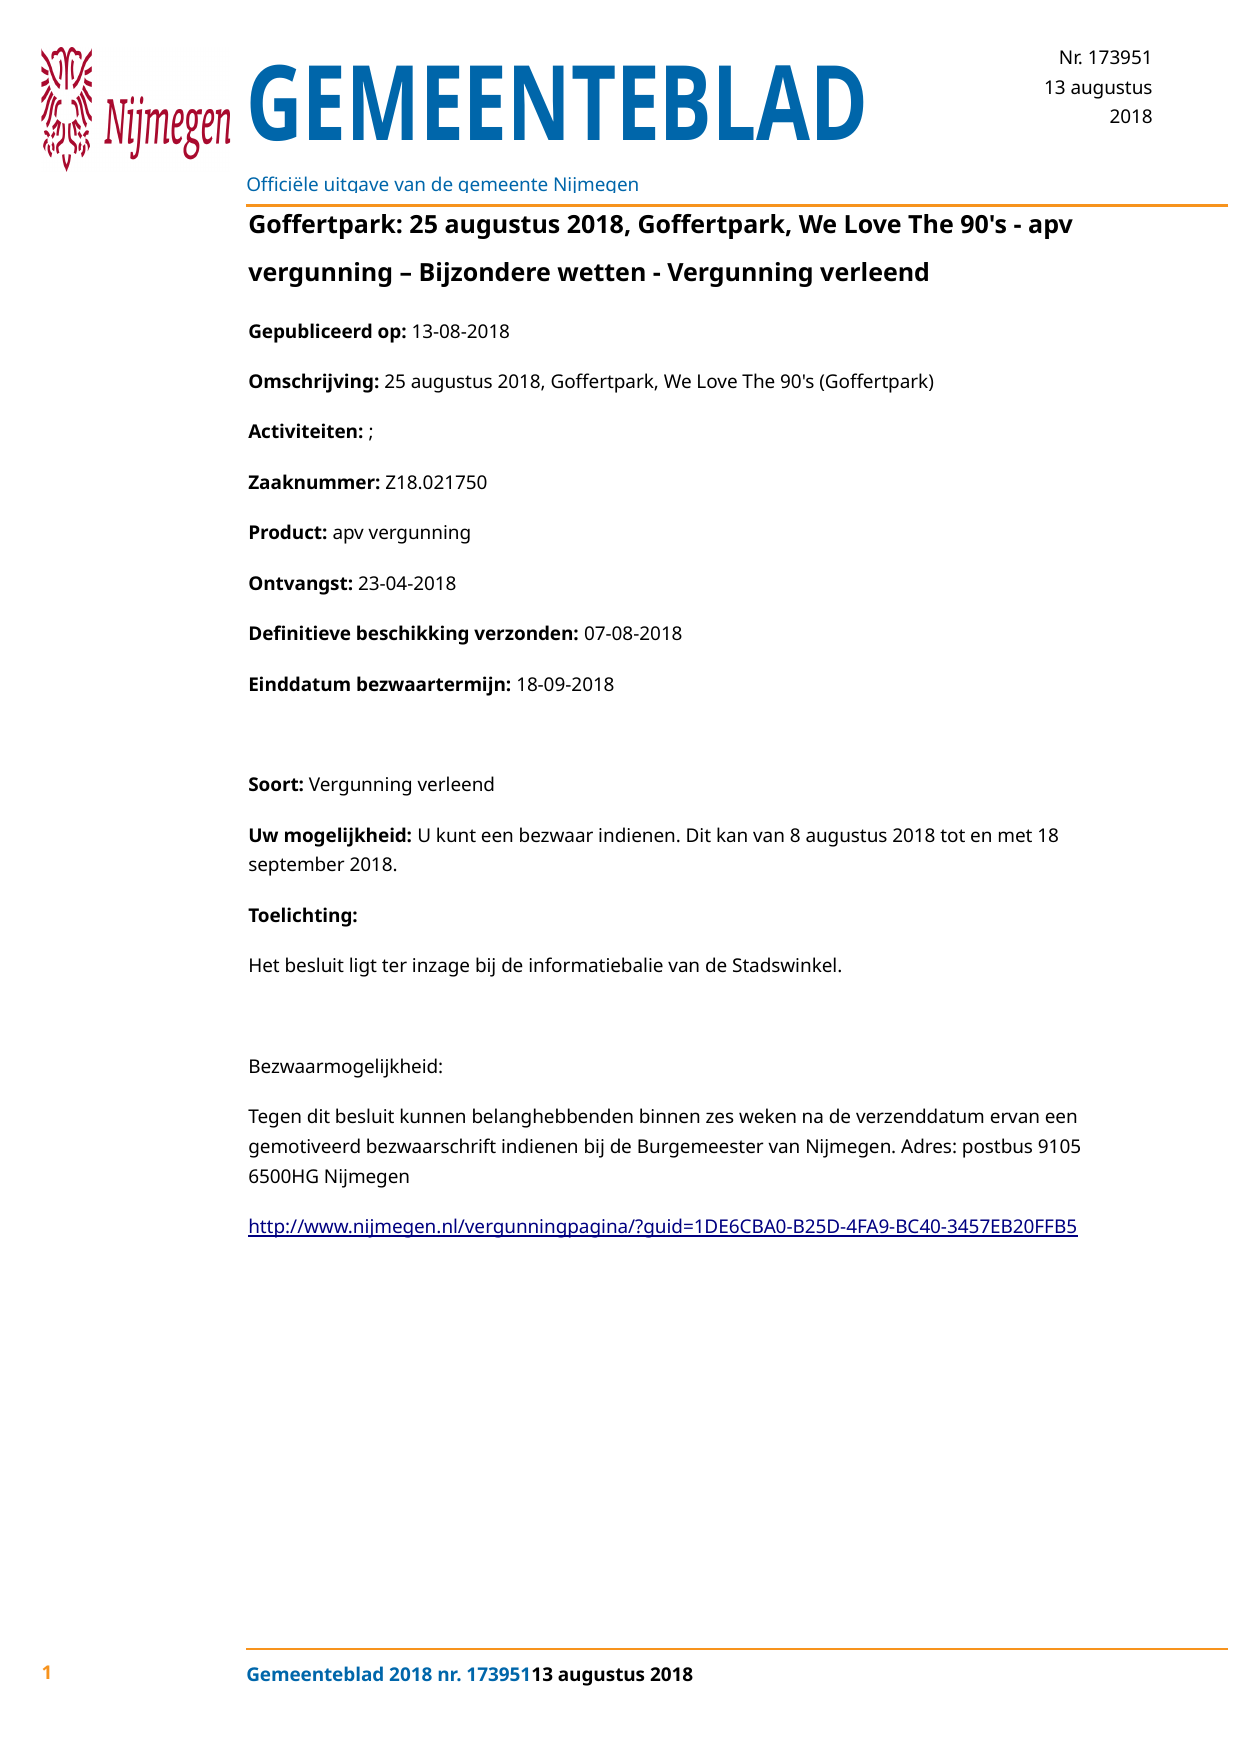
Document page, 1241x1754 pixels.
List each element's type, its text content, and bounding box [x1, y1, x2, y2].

text Goffertpark: 25 augustus 2018, Goffertpark, We Love The 90's - apv vergunning – Bijzondere wetten - Vergunning verleend [248, 207, 1152, 288]
text Activiteiten: ; [248, 419, 1152, 444]
text Uw mogelijkheid: U kunt een bezwaar indienen. Dit kan van 8 augustus 2018 tot en met 18 september 2018. [248, 822, 1152, 877]
text Omschrijving: 25 augustus 2018, Goffertpark, We Love The 90's (Goffertpark) [248, 368, 1152, 394]
text Tegen dit besluit kunnen belanghebbenden binnen zes weken na de verzenddatum ervan een gemotiveerd bezwaarschrift indienen bij de Burgemeester van Nijmegen. Adres: postbus 9105 6500HG Nijmegen [248, 1104, 1152, 1189]
text Bezwaarmogelijkheid: [248, 1053, 1152, 1079]
text Het besluit ligt ter inzage bij de informatiebalie van de Stadswinkel. [248, 952, 1152, 978]
text Toelichting: [248, 902, 1152, 928]
text Zaaknummer: Z18.021750 [248, 469, 1152, 495]
text Product: apv vergunning [248, 519, 1152, 545]
text http://www.nijmegen.nl/vergunningpagina/?guid=1DE6CBA0-B25D-4FA9-BC40-3457EB20FFB5 [248, 1213, 1152, 1239]
text Definitieve beschikking verzonden: 07-08-2018 [248, 620, 1152, 646]
picture [41, 47, 231, 172]
text Einddatum bezwaartermijn: 18-09-2018 [248, 671, 1152, 697]
text Soort: Vergunning verleend [248, 772, 1152, 797]
text Ontvangst: 23-04-2018 [248, 570, 1152, 596]
text Gepubliceerd op: 13-08-2018 [248, 318, 1152, 344]
